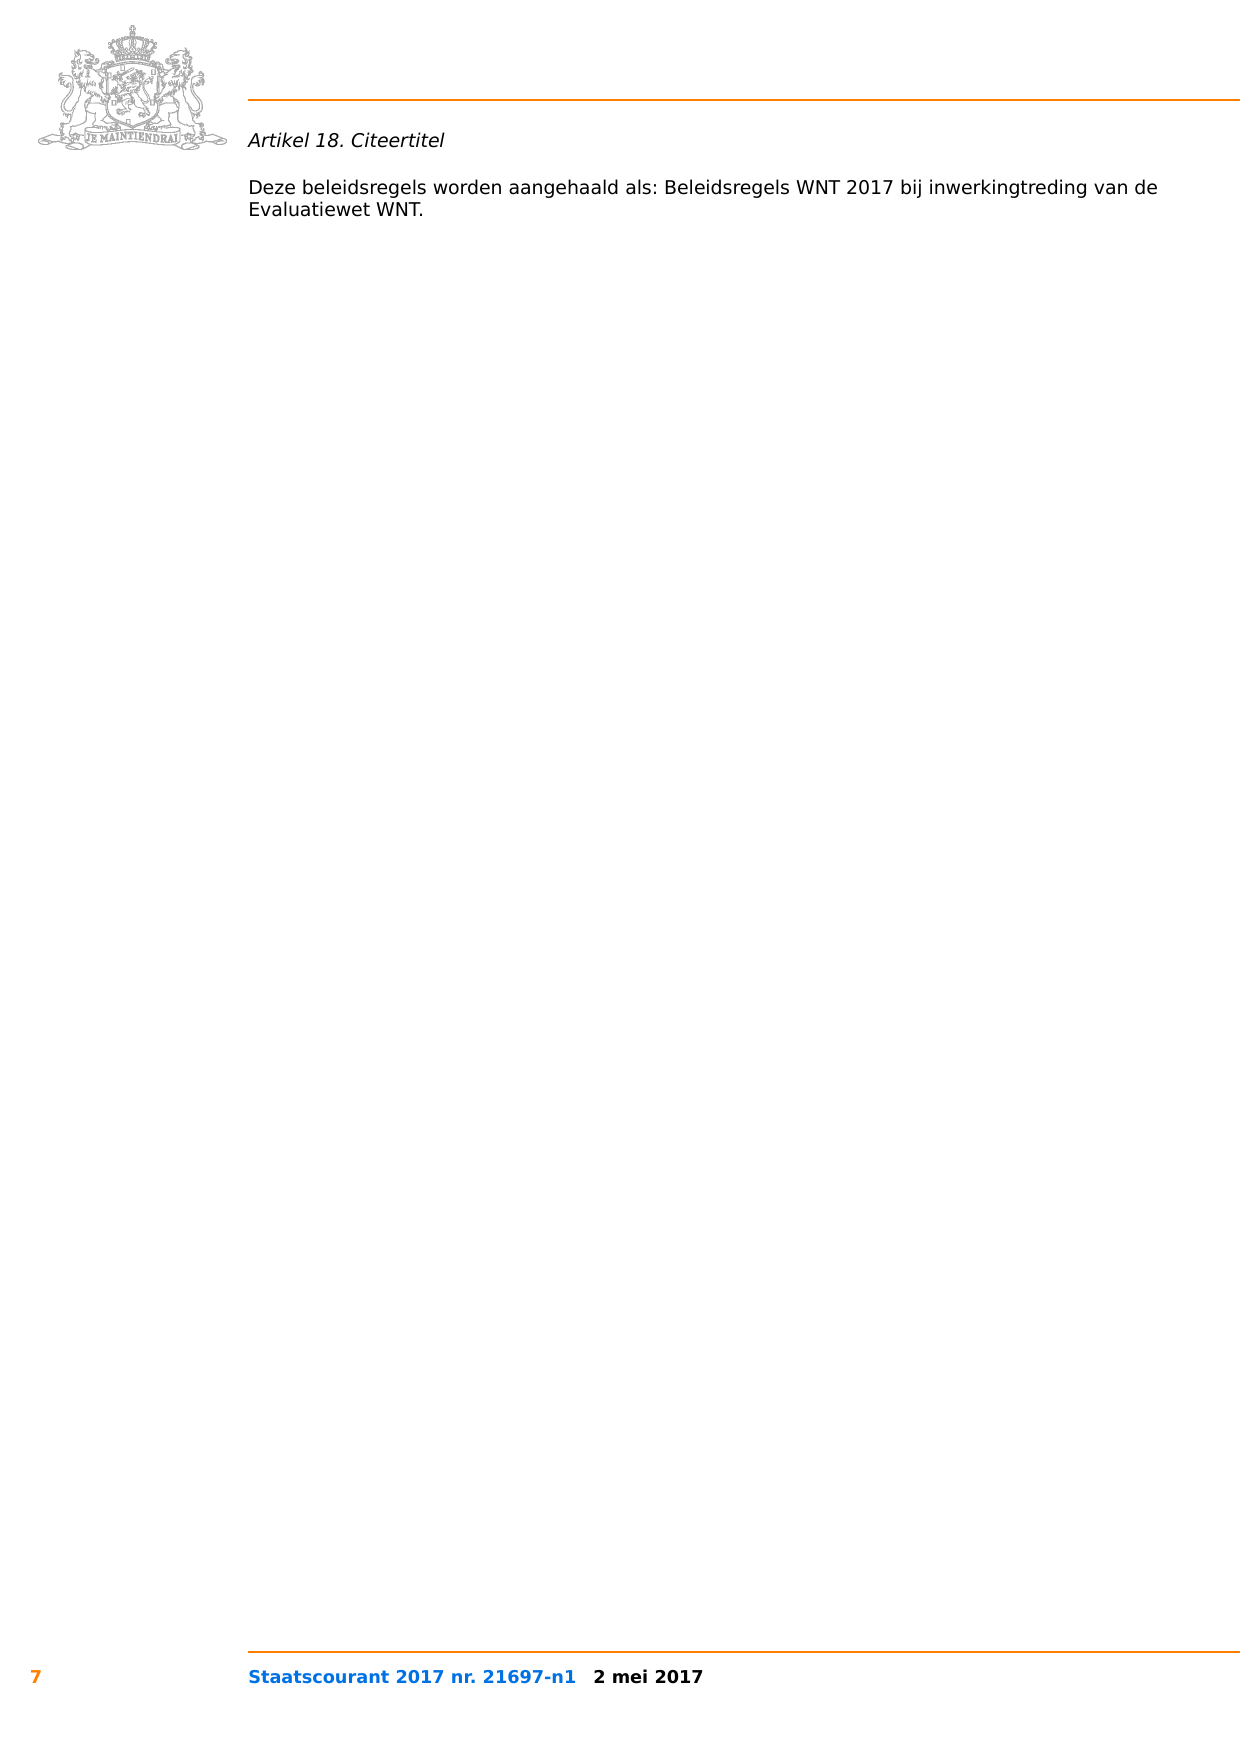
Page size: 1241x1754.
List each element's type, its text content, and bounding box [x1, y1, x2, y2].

text Deze beleidsregels worden aangehaald als: Beleidsregels WNT 2017 bij inwerkingtreding van de Evaluatiewet WNT. [248, 177, 1163, 221]
subtitle Artikel 18. Citeertitel [248, 130, 1163, 152]
picture [38, 25, 227, 150]
